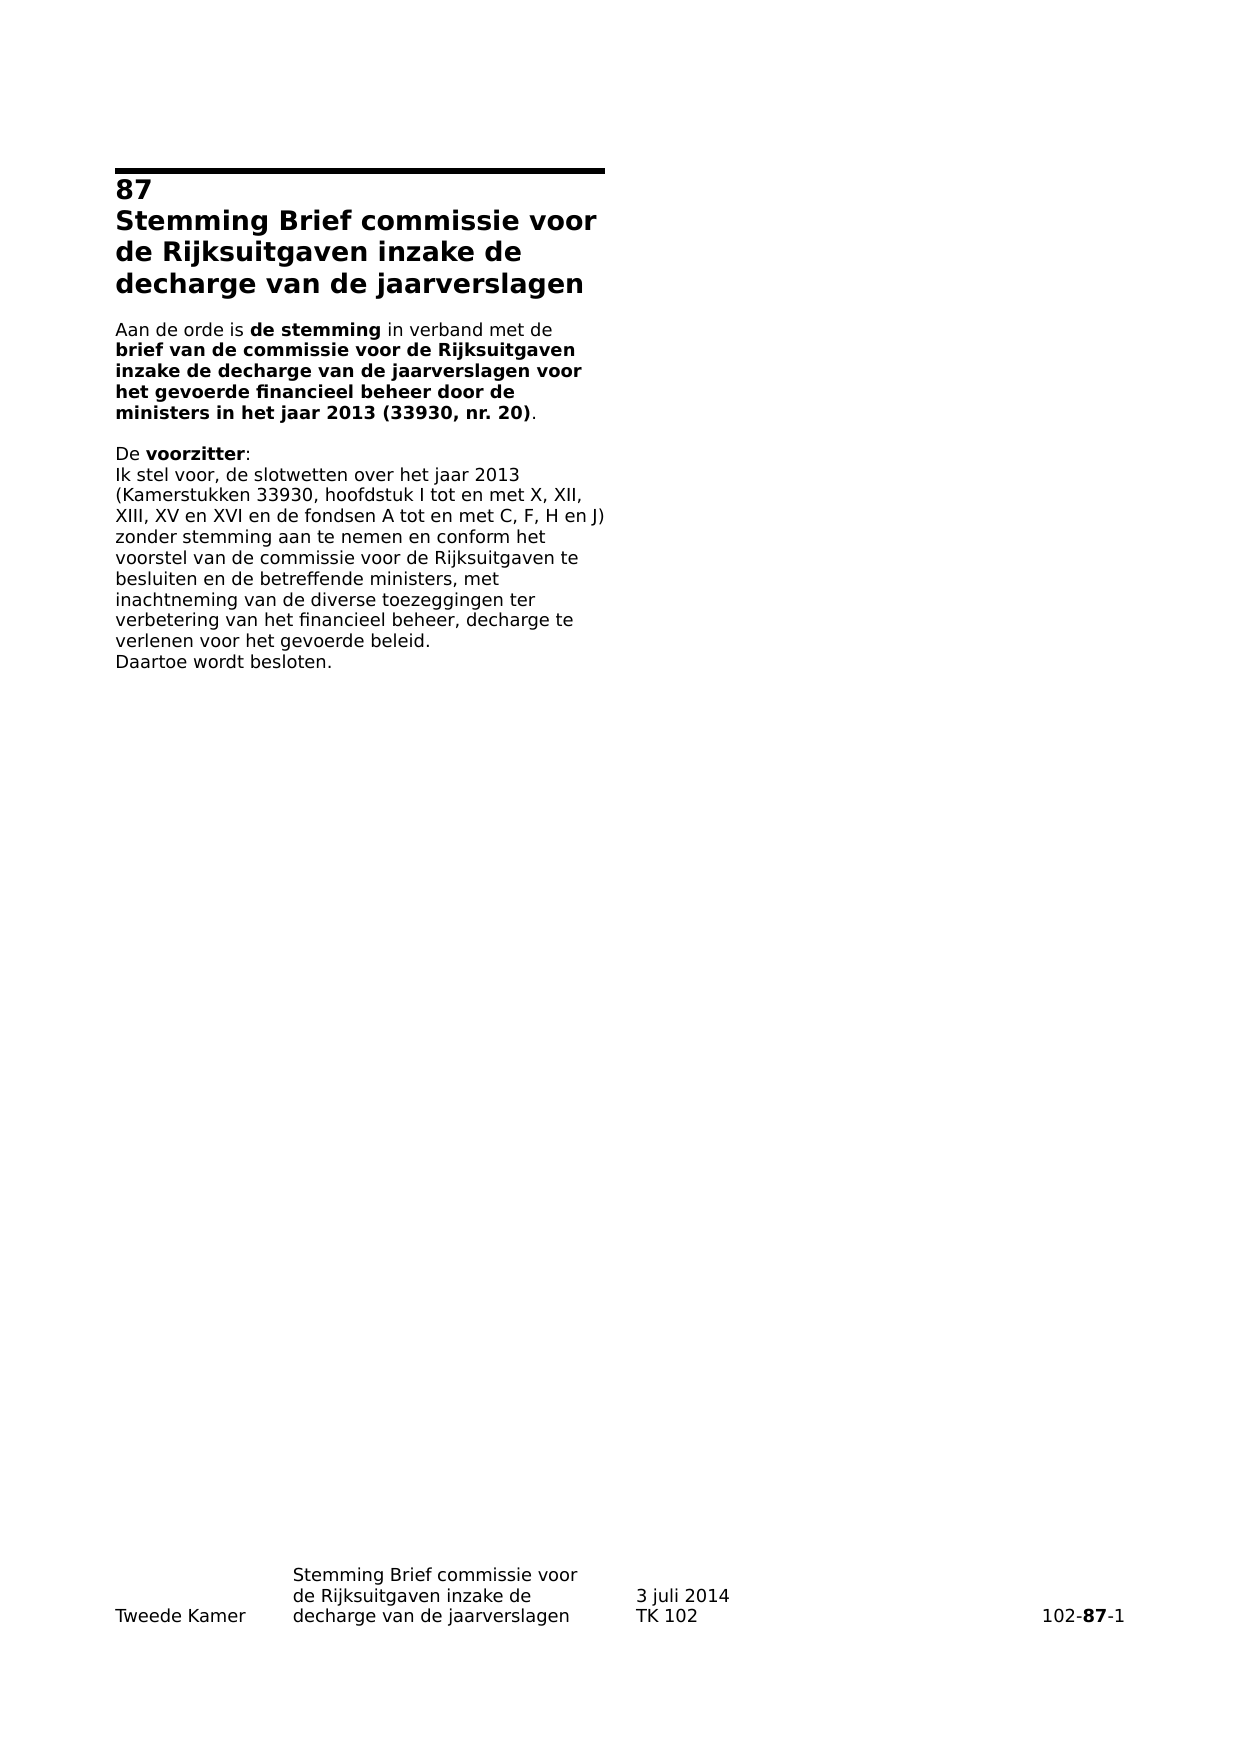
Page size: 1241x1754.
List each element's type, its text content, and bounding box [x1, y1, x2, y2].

text Daartoe wordt besloten. [115, 652, 605, 673]
text Ik stel voor, de slotwetten over het jaar 2013 (Kamerstukken 33930, hoofdstuk I tot en met X, XII, XIII, XV en XVI en de fondsen A tot en met C, F, H en J) zonder stemming aan te nemen en conform het voorstel van de commissie voor de Rijksuitgaven te besluiten en de betreffende ministers, met inachtneming van de diverse toezeggingen ter verbetering van het financieel beheer, decharge te verlenen voor het gevoerde beleid. [115, 464, 605, 652]
text Aan de orde is de stemming in verband met de brief van de commissie voor de Rijksuitgaven inzake de decharge van de jaarverslagen voor het gevoerde financieel beheer door de ministers in het jaar 2013 (33930, nr. 20). [115, 319, 605, 423]
title 87 Stemming Brief commissie voor de Rijksuitgaven inzake de decharge van de jaarverslagen [115, 174, 605, 299]
text De voorzitter: [115, 443, 605, 464]
